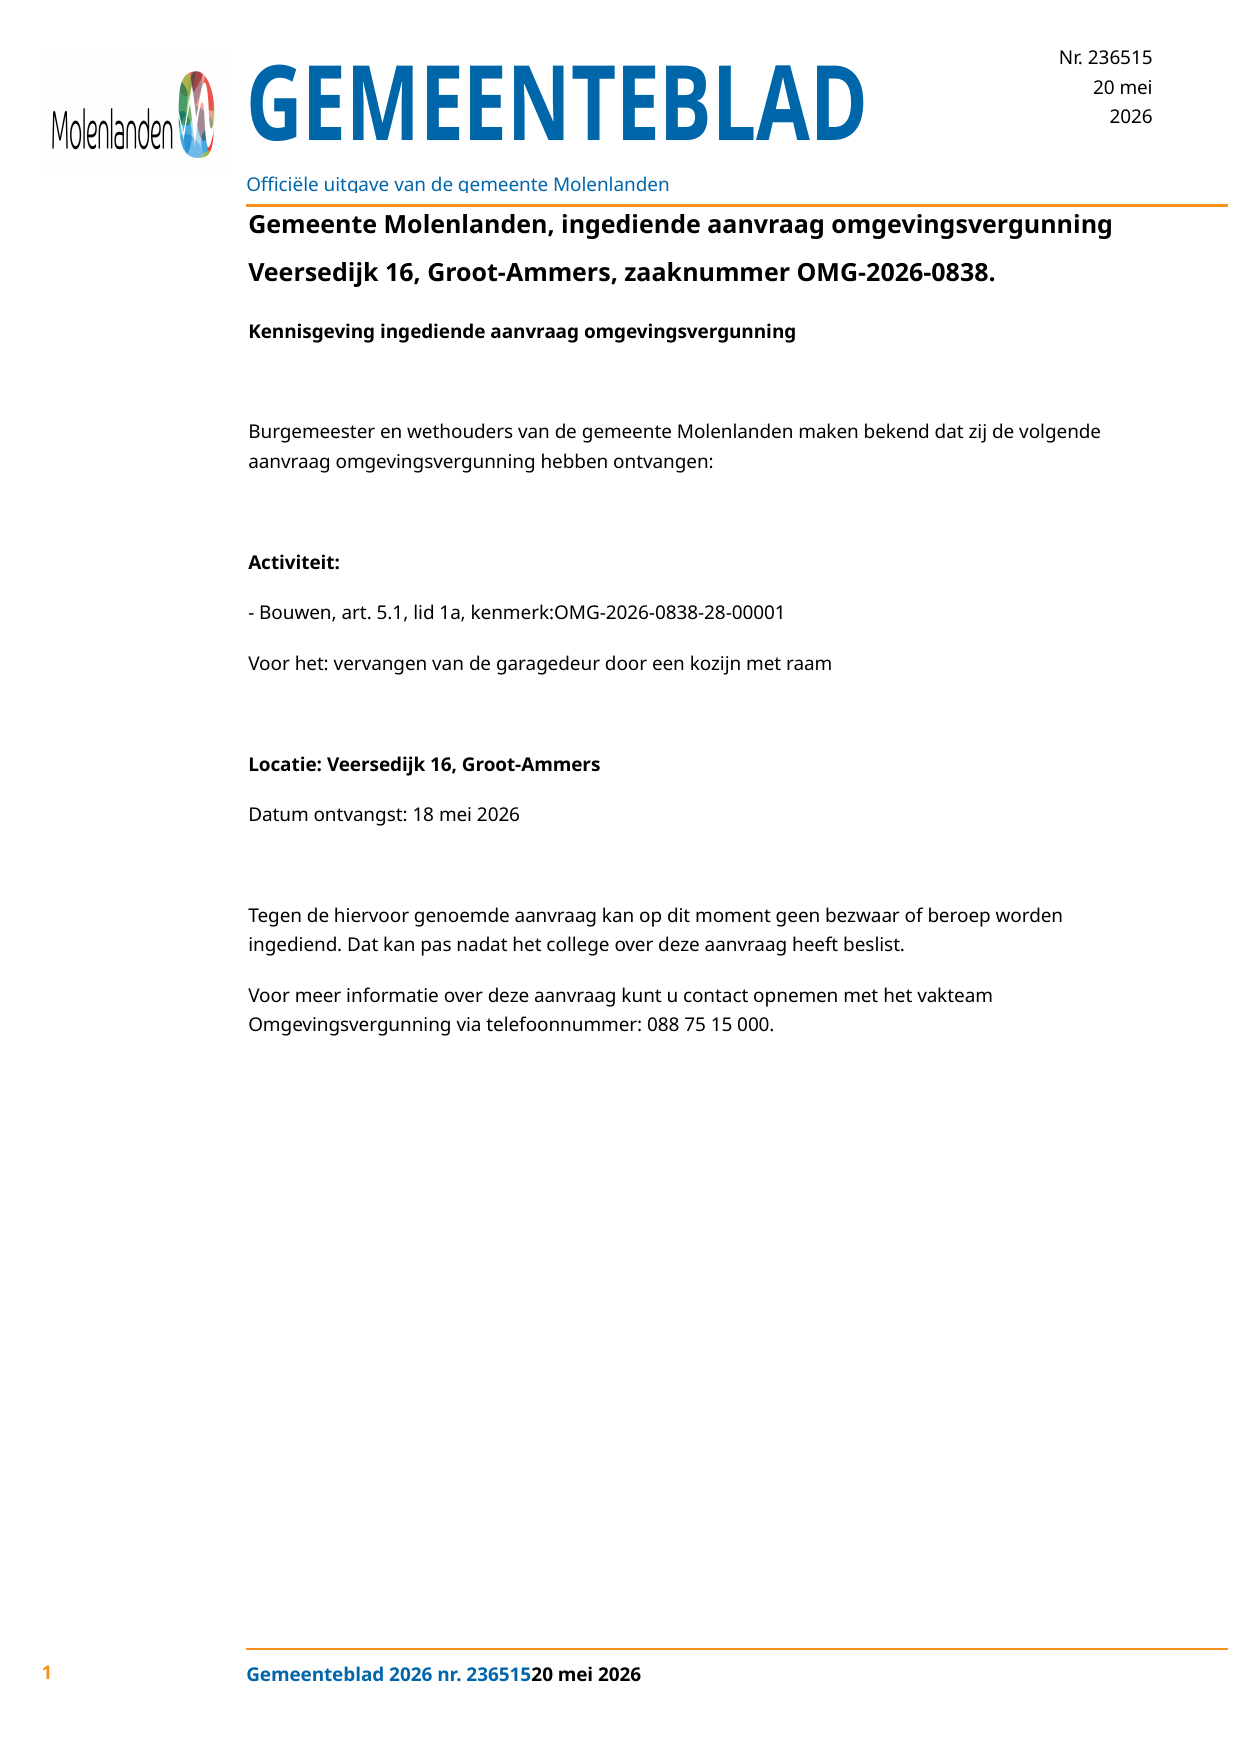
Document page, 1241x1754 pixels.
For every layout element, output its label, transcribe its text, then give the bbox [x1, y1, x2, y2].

text Activiteit: [248, 549, 1152, 575]
text Kennisgeving ingediende aanvraag omgevingsvergunning [248, 318, 1152, 344]
text Gemeente Molenlanden, ingediende aanvraag omgevingsvergunning Veersedijk 16, Groot-Ammers, zaaknummer OMG-2026-0838. [248, 207, 1152, 288]
text - Bouwen, art. 5.1, lid 1a, kenmerk:OMG-2026-0838-28-00001 [248, 599, 1152, 625]
text Voor het: vervangen van de garagedeur door een kozijn met raam [248, 650, 1152, 676]
text Voor meer informatie over deze aanvraag kunt u contact opnemen met het vakteam Omgevingsvergunning via telefoonnummer: 088 75 15 000. [248, 982, 1152, 1037]
text Locatie: Veersedijk 16, Groot-Ammers [248, 751, 1152, 777]
text Tegen de hiervoor genoemde aanvraag kan op dit moment geen bezwaar of beroep worden ingediend. Dat kan pas nadat het college over deze aanvraag heeft beslist. [248, 902, 1152, 957]
text Datum ontvangst: 18 mei 2026 [248, 801, 1152, 827]
text Burgemeester en wethouders van de gemeente Molenlanden maken bekend dat zij de volgende aanvraag omgevingsvergunning hebben ontvangen: [248, 419, 1152, 474]
picture [41, 47, 231, 172]
